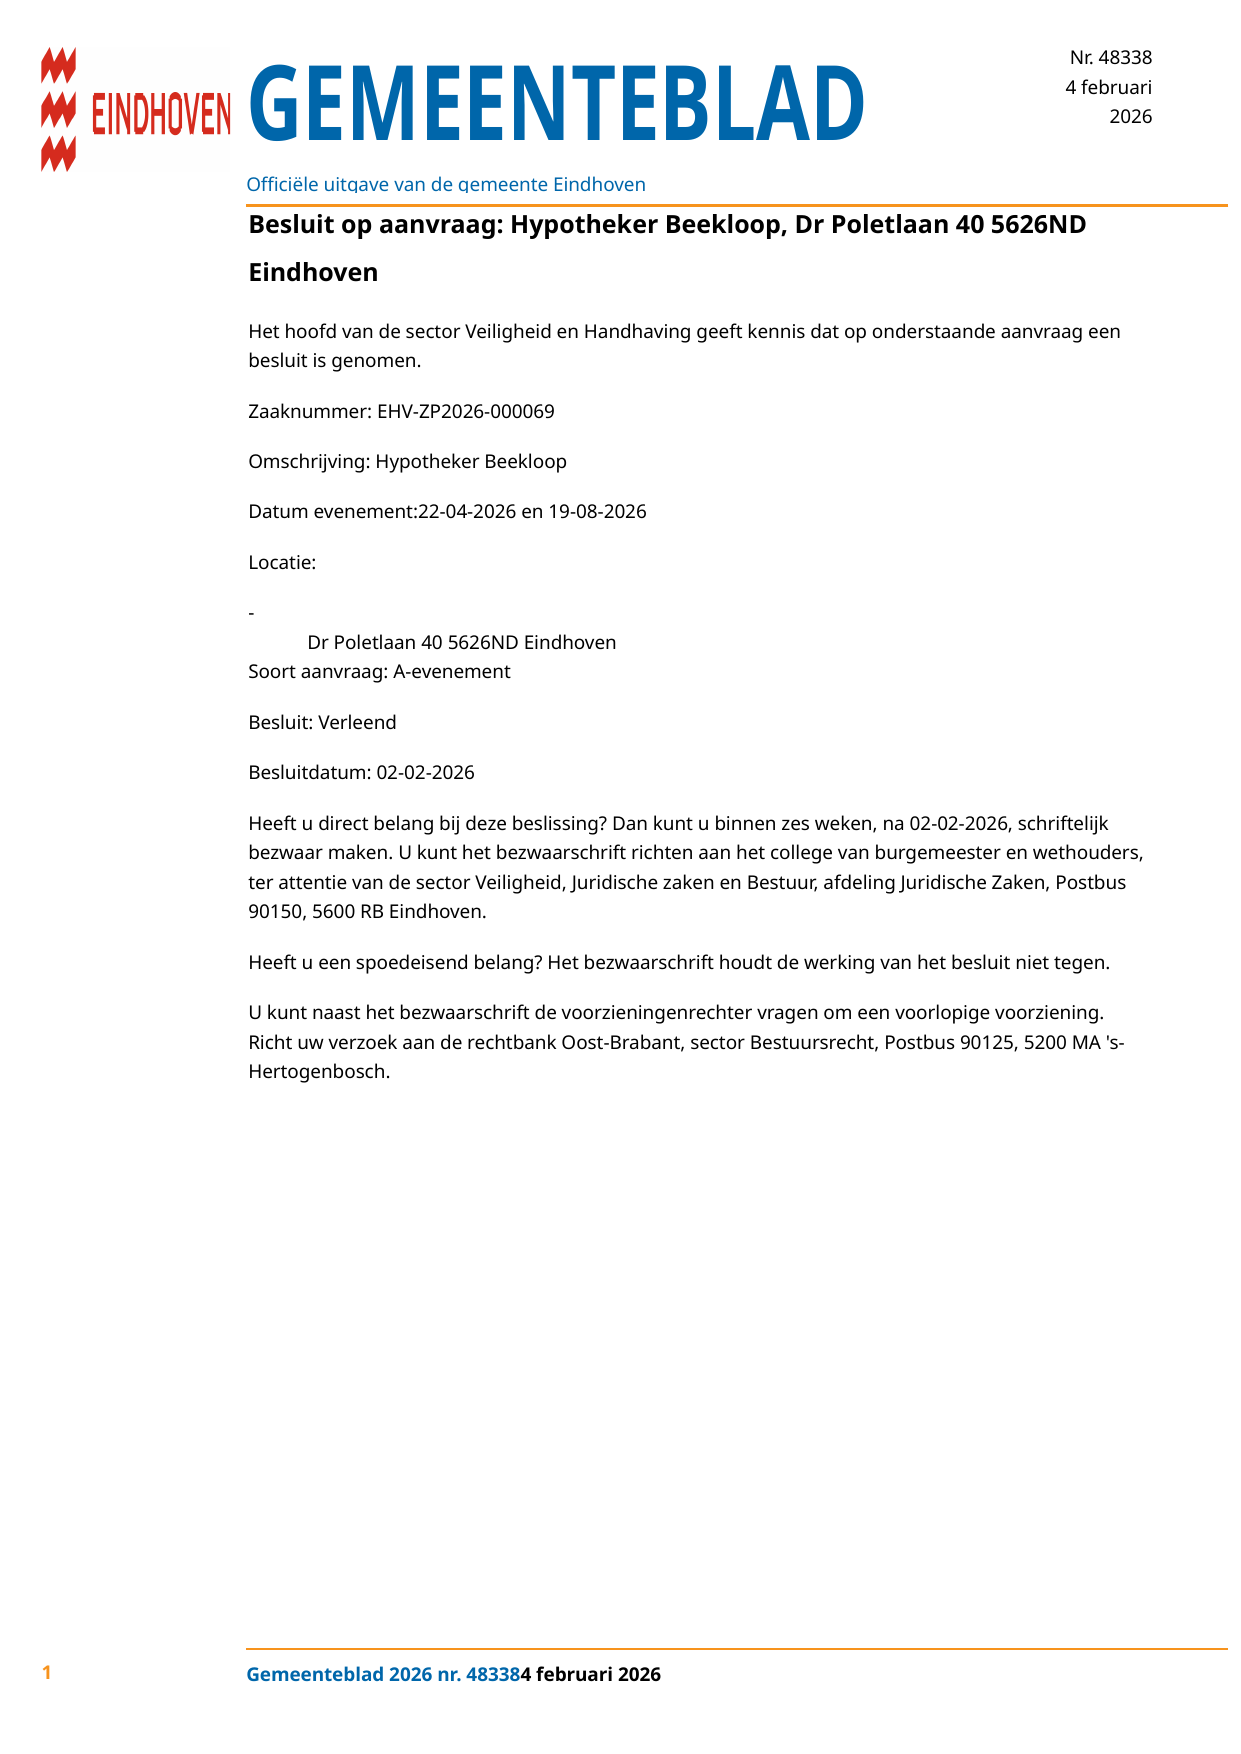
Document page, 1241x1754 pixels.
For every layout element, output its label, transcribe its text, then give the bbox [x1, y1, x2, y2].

text U kunt naast het bezwaarschrift de voorzieningenrechter vragen om een voorlopige voorziening. Richt uw verzoek aan de rechtbank Oost-Brabant, sector Bestuursrecht, Postbus 90125, 5200 MA 's-Hertogenbosch. [248, 999, 1152, 1084]
text Omschrijving: Hypotheker Beekloop [248, 448, 1152, 474]
text Besluit: Verleend [248, 709, 1152, 735]
text Besluit op aanvraag: Hypotheker Beekloop, Dr Poletlaan 40 5626ND Eindhoven [248, 207, 1152, 288]
picture [41, 47, 231, 172]
text Locatie: [248, 549, 1152, 575]
list Dr Poletlaan 40 5626ND Eindhoven [248, 629, 1152, 655]
text Heeft u direct belang bij deze beslissing? Dan kunt u binnen zes weken, na 02-02-2026, schriftelijk bezwaar maken. U kunt het bezwaarschrift richten aan het college van burgemeester en wethouders, ter attentie van de sector Veiligheid, Juridische zaken en Bestuur, afdeling Juridische Zaken, Postbus 90150, 5600 RB Eindhoven. [248, 810, 1152, 924]
text Heeft u een spoedeisend belang? Het bezwaarschrift houdt de werking van het besluit niet tegen. [248, 949, 1152, 975]
text Zaaknummer: EHV-ZP2026-000069 [248, 398, 1152, 424]
text Soort aanvraag: A-evenement [248, 659, 1152, 684]
text Datum evenement:22-04-2026 en 19-08-2026 [248, 499, 1152, 524]
text Het hoofd van de sector Veiligheid en Handhaving geeft kennis dat op onderstaande aanvraag een besluit is genomen. [248, 318, 1152, 373]
text Besluitdatum: 02-02-2026 [248, 759, 1152, 785]
